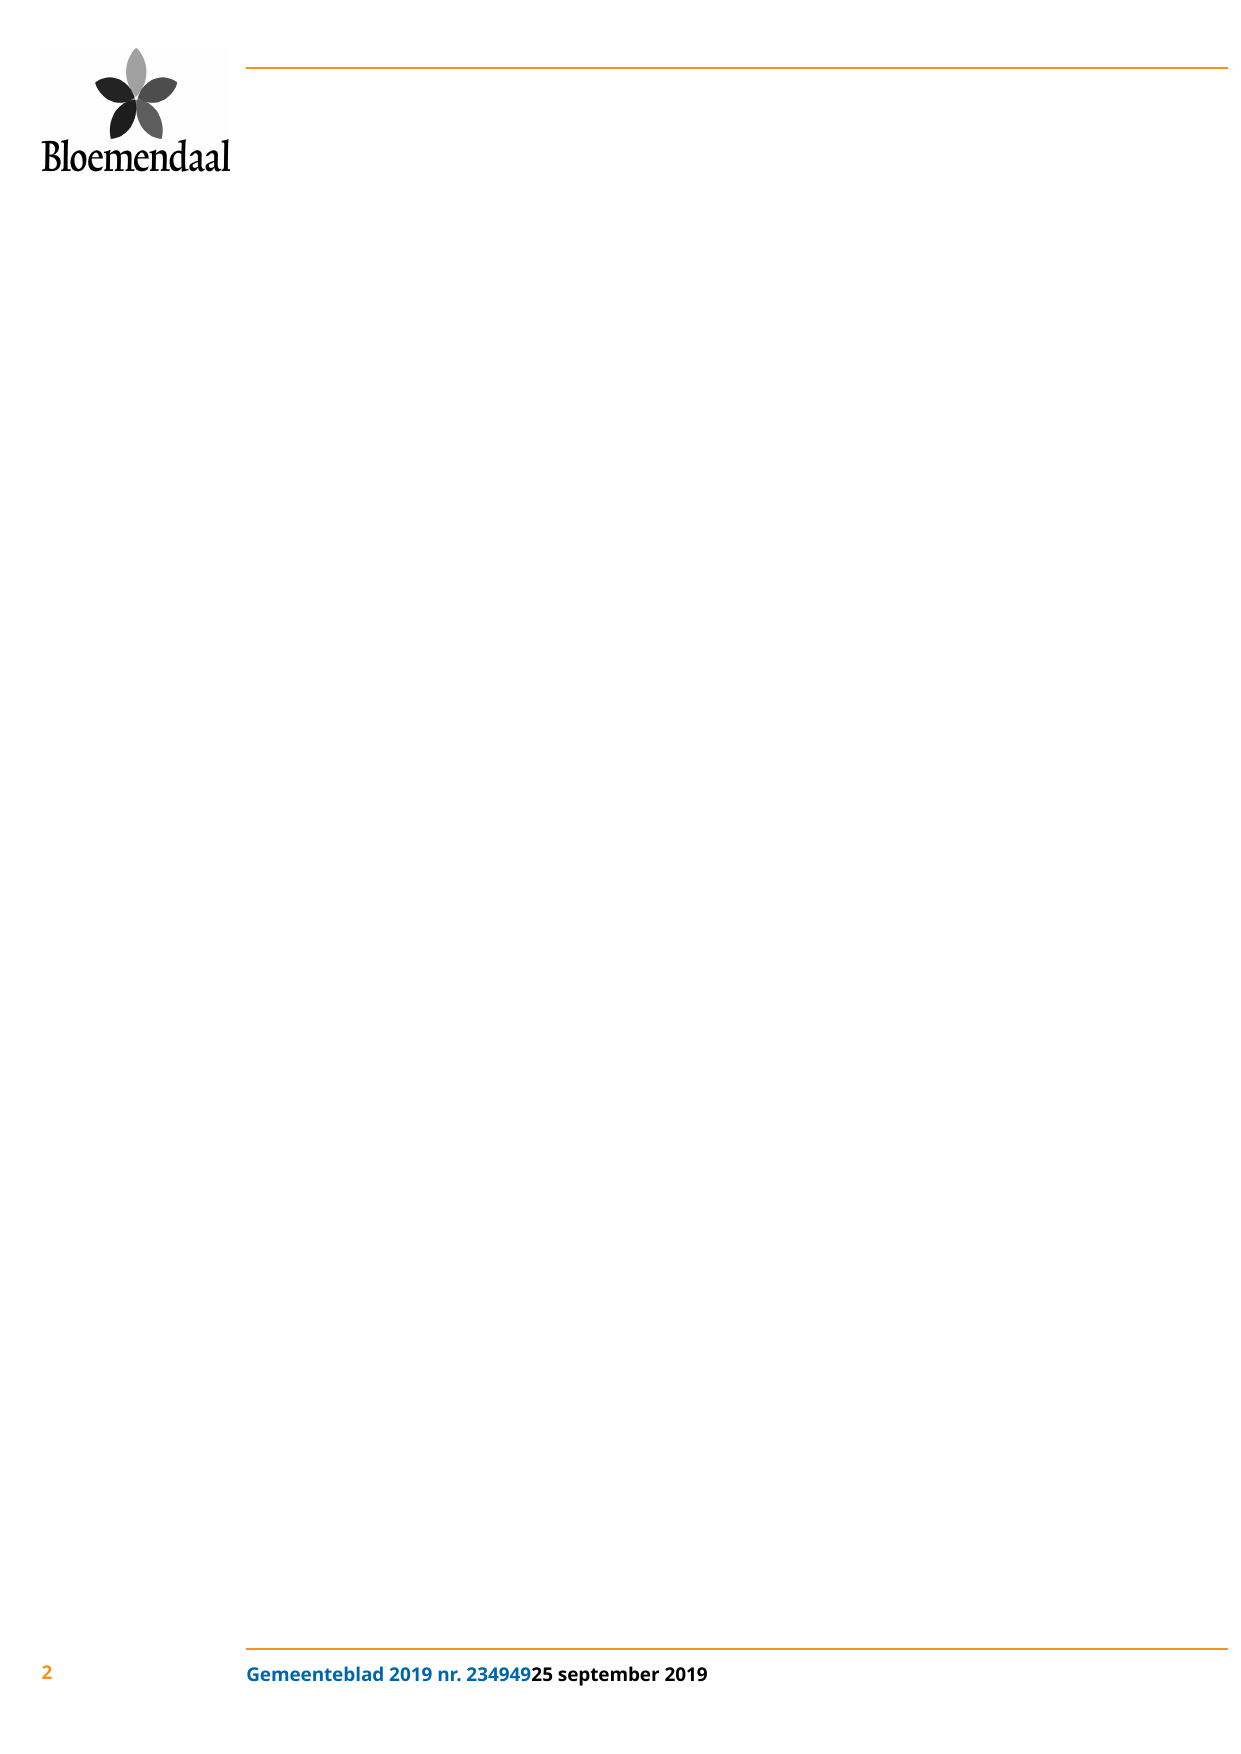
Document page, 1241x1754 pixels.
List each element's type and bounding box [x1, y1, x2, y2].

picture [41, 47, 231, 172]
